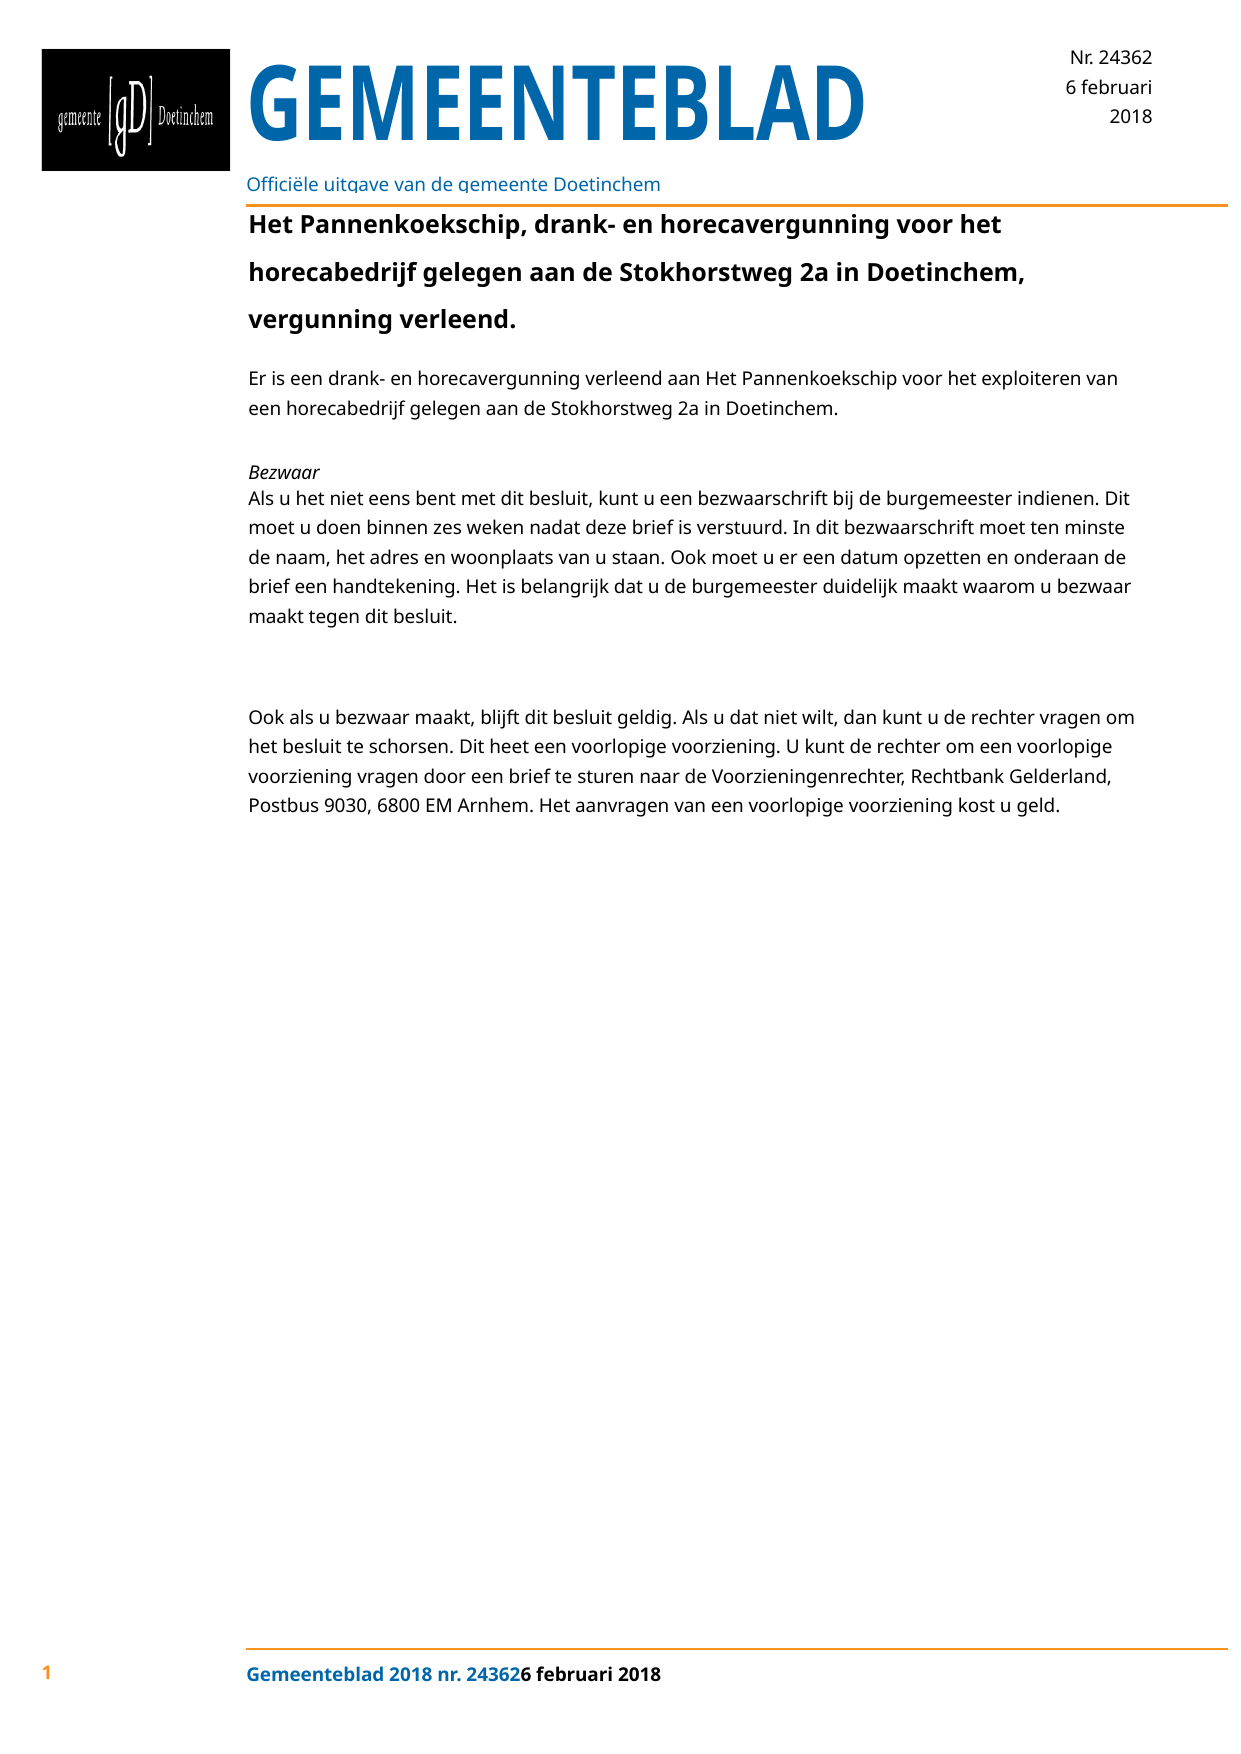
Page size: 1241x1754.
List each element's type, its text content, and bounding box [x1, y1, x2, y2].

text Er is een drank- en horecavergunning verleend aan Het Pannenkoekschip voor het exploiteren van een horecabedrijf gelegen aan de Stokhorstweg 2a in Doetinchem. [248, 366, 1152, 421]
text Als u het niet eens bent met dit besluit, kunt u een bezwaarschrift bij de burgemeester indienen. Dit moet u doen binnen zes weken nadat deze brief is verstuurd. In dit bezwaarschrift moet ten minste de naam, het adres en woonplaats van u staan. Ook moet u er een datum opzetten en onderaan de brief een handtekening. Het is belangrijk dat u de burgemeester duidelijk maakt waarom u bezwaar maakt tegen dit besluit. [248, 485, 1152, 629]
text Het Pannenkoekschip, drank- en horecavergunning voor het horecabedrijf gelegen aan de Stokhorstweg 2a in Doetinchem, vergunning verleend. [248, 207, 1152, 336]
text Bezwaar [248, 459, 1152, 485]
picture [41, 47, 231, 172]
text Ook als u bezwaar maakt, blijft dit besluit geldig. Als u dat niet wilt, dan kunt u de rechter vragen om het besluit te schorsen. Dit heet een voorlopige voorziening. U kunt de rechter om een voorlopige voorziening vragen door een brief te sturen naar de Voorzieningenrechter, Rechtbank Gelderland, Postbus 9030, 6800 EM Arnhem. Het aanvragen van een voorlopige voorziening kost u geld. [248, 704, 1152, 818]
